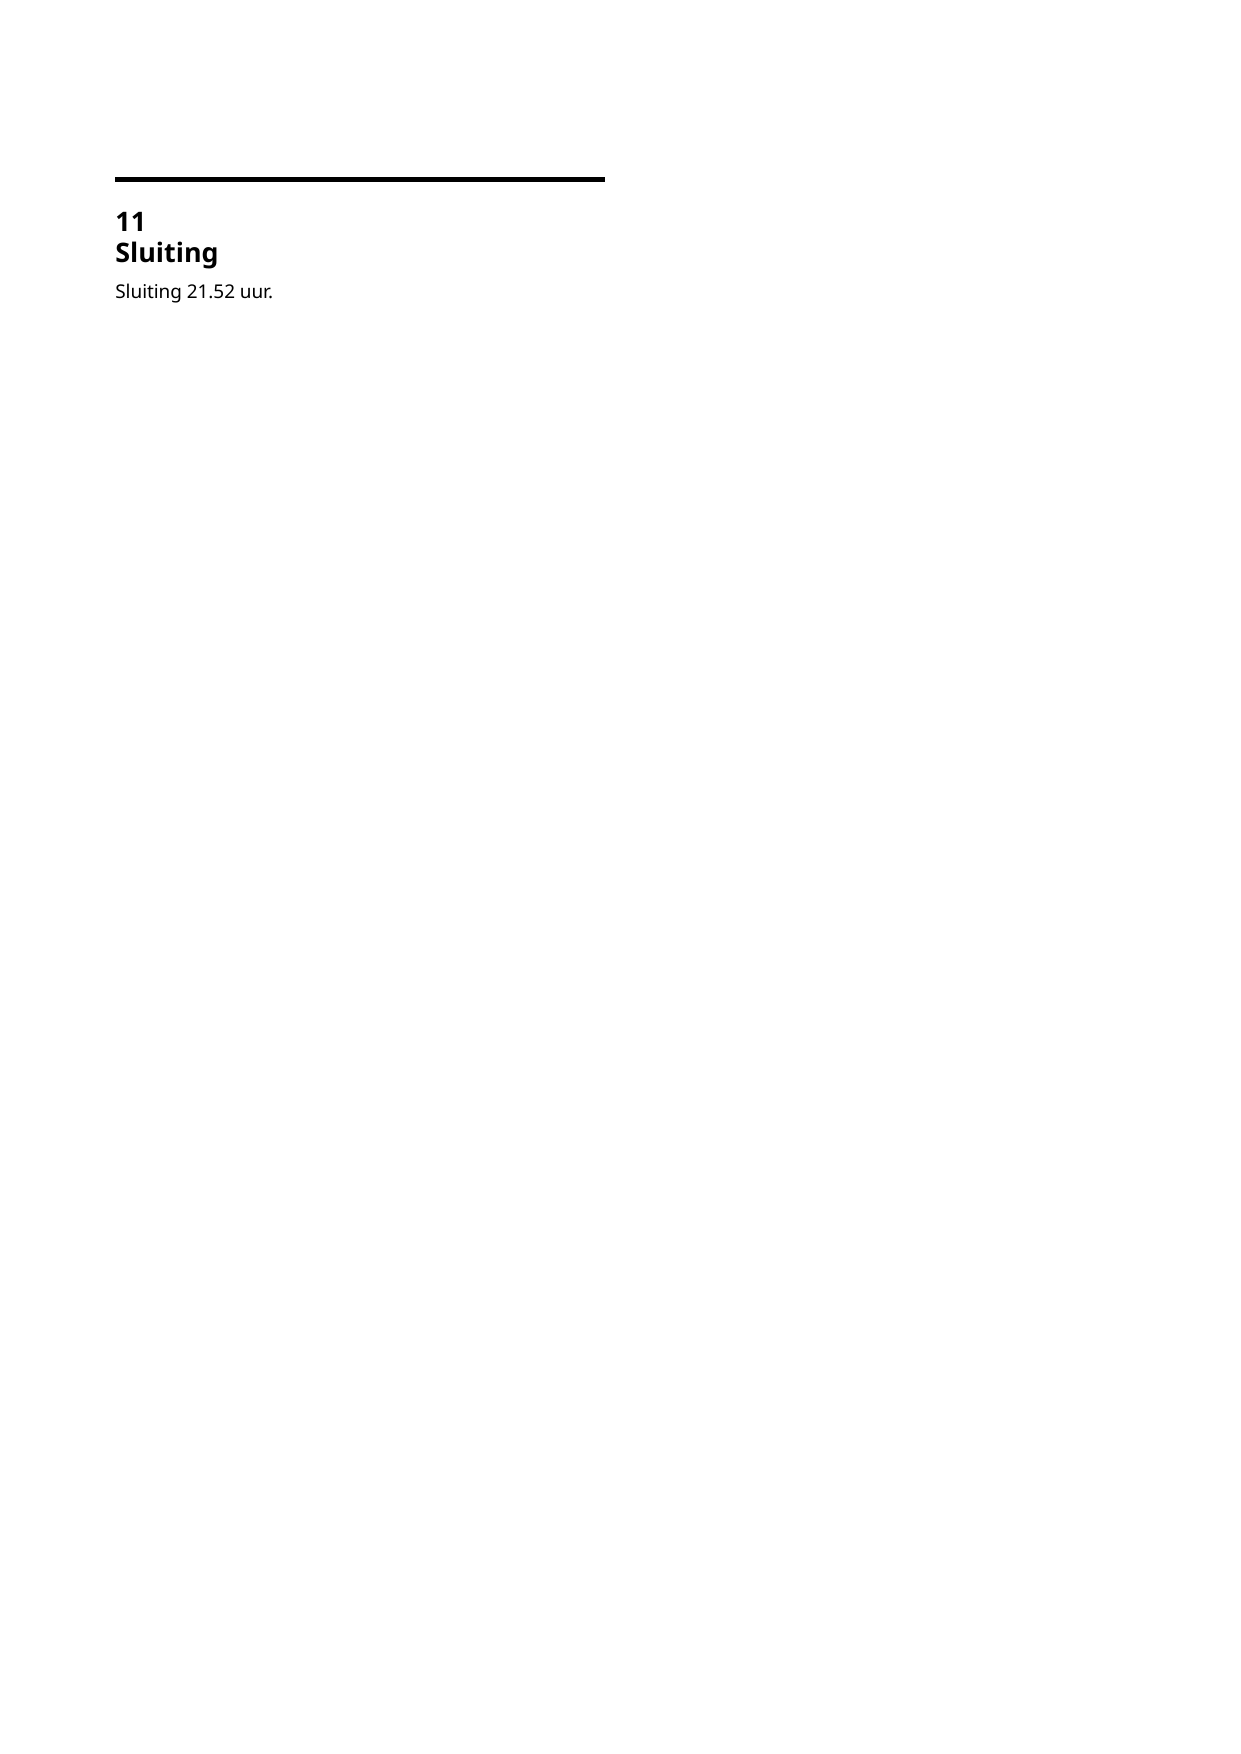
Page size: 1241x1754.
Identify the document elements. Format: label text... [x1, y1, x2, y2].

text Sluiting [115, 239, 605, 283]
text Sluiting 21.52 uur. [115, 283, 605, 302]
text 11 [115, 203, 605, 239]
